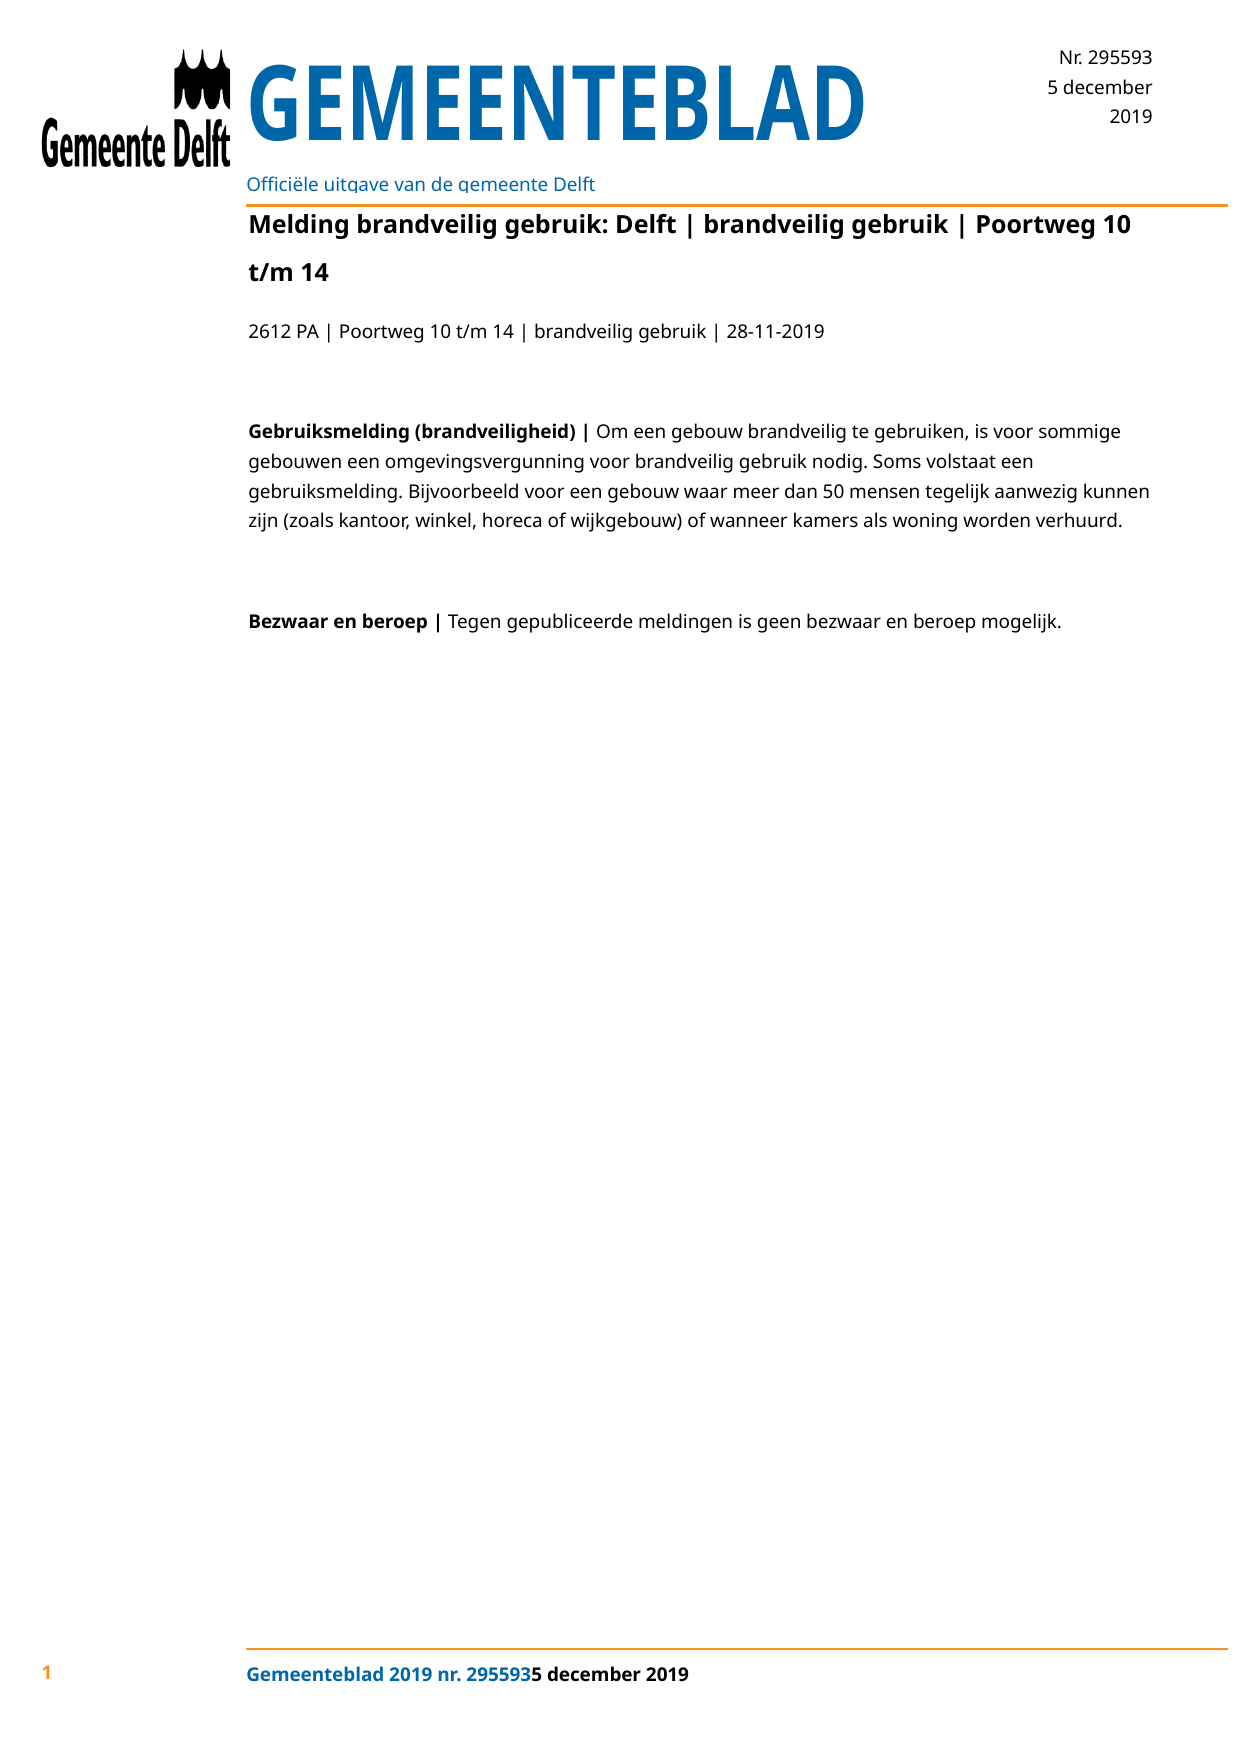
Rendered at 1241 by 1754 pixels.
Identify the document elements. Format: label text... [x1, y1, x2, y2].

text Bezwaar en beroep | Tegen gepubliceerde meldingen is geen bezwaar en beroep mogelijk. [248, 608, 1152, 634]
text 2612 PA | Poortweg 10 t/m 14 | brandveilig gebruik | 28-11-2019 [248, 318, 1152, 344]
text Gebruiksmelding (brandveiligheid) | Om een gebouw brandveilig te gebruiken, is voor sommige gebouwen een omgevingsvergunning voor brandveilig gebruik nodig. Soms volstaat een gebruiksmelding. Bijvoorbeeld voor een gebouw waar meer dan 50 mensen tegelijk aanwezig kunnen zijn (zoals kantoor, winkel, horeca of wijkgebouw) of wanneer kamers als woning worden verhuurd. [248, 419, 1152, 533]
text Melding brandveilig gebruik: Delft | brandveilig gebruik | Poortweg 10 t/m 14 [248, 207, 1152, 288]
picture [41, 47, 231, 172]
